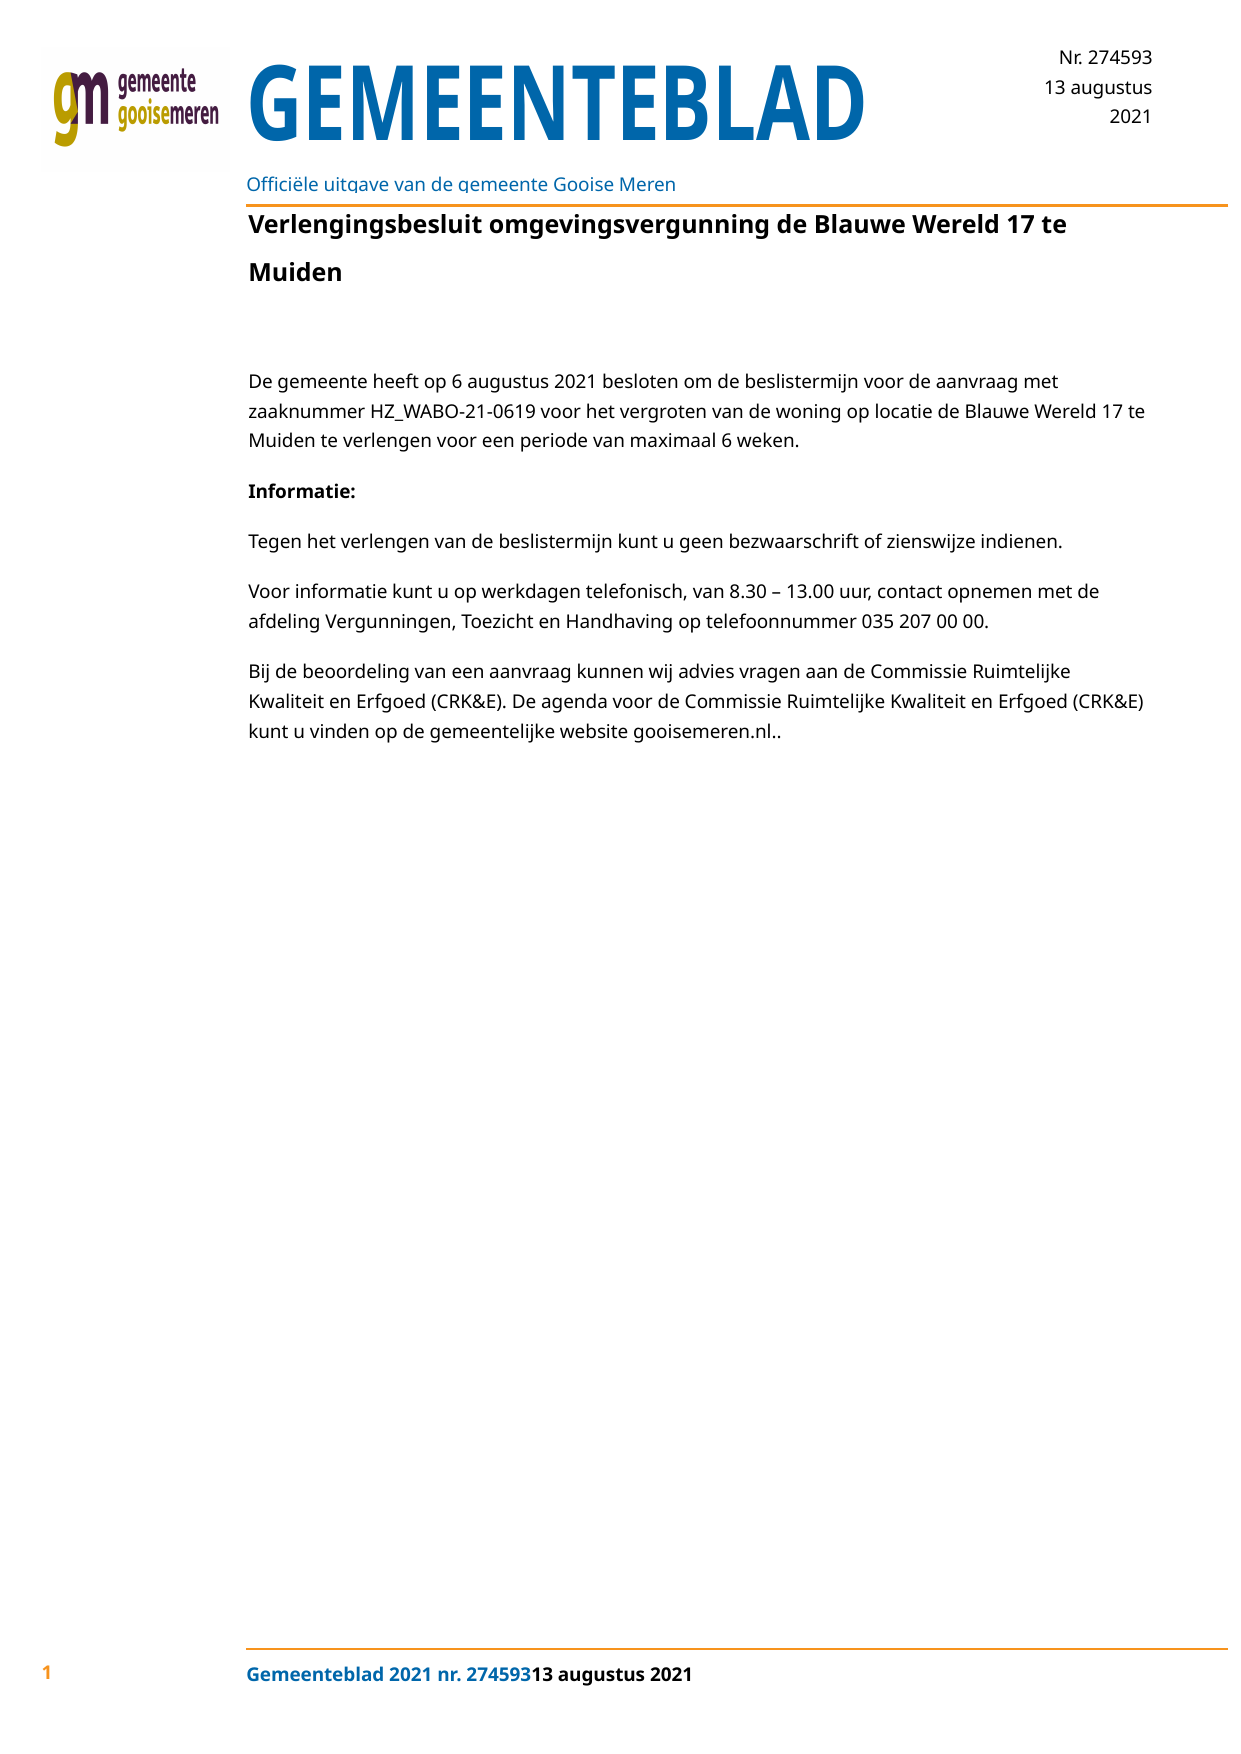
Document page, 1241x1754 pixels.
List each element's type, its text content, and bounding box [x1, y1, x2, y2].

text Informatie: [248, 478, 1152, 504]
text De gemeente heeft op 6 augustus 2021 besloten om de beslistermijn voor de aanvraag met zaaknummer HZ_WABO-21-0619 voor het vergroten van de woning op locatie de Blauwe Wereld 17 te Muiden te verlengen voor een periode van maximaal 6 weken. [248, 368, 1152, 453]
text Tegen het verlengen van de beslistermijn kunt u geen bezwaarschrift of zienswijze indienen. [248, 528, 1152, 554]
text Verlengingsbesluit omgevingsvergunning de Blauwe Wereld 17 te Muiden [248, 207, 1152, 288]
text Bij de beoordeling van een aanvraag kunnen wij advies vragen aan de Commissie Ruimtelijke Kwaliteit en Erfgoed (CRK&E). De agenda voor de Commissie Ruimtelijke Kwaliteit en Erfgoed (CRK&E) kunt u vinden op de gemeentelijke website gooisemeren.nl.. [248, 659, 1152, 744]
text Voor informatie kunt u op werkdagen telefonisch, van 8.30 – 13.00 uur, contact opnemen met de afdeling Vergunningen, Toezicht en Handhaving op telefoonnummer 035 207 00 00. [248, 579, 1152, 634]
picture [41, 47, 231, 172]
